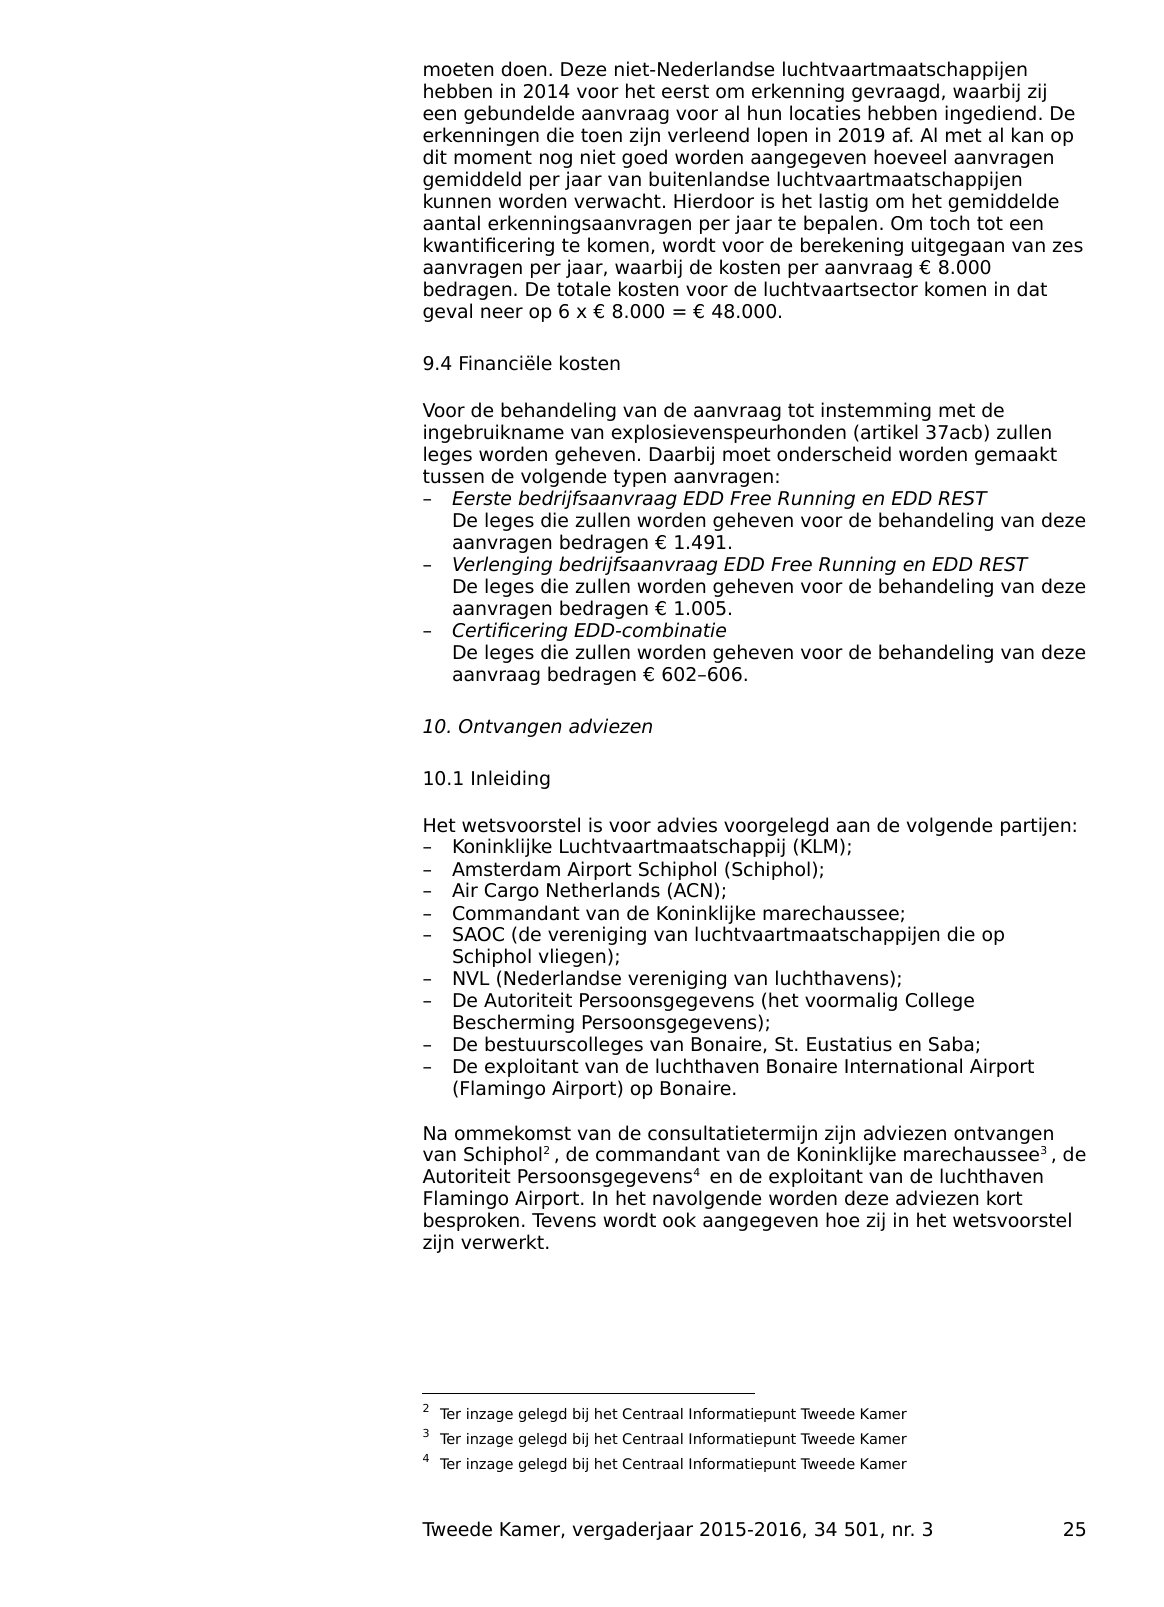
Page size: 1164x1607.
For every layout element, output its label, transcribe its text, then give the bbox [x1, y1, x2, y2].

subtitle 10. Ontvangen adviezen [422, 716, 1087, 737]
subtitle 9.4 Financiële kosten [422, 353, 1087, 375]
text – De exploitant van de luchthaven Bonaire International Airport (Flamingo Airport) op Bonaire. [422, 1056, 1087, 1100]
text De leges die zullen worden geheven voor de behandeling van deze aanvraag bedragen € 602–606. [452, 642, 1087, 686]
text – Eerste bedrijfsaanvraag EDD Free Running en EDD REST [422, 488, 1087, 510]
text Het wetsvoorstel is voor advies voorgelegd aan de volgende partijen: [422, 814, 1087, 836]
text Ter inzage gelegd bij het Centraal Informatiepunt Tweede Kamer [422, 1452, 1087, 1474]
text De leges die zullen worden geheven voor de behandeling van deze aanvragen bedragen € 1.005. [452, 576, 1087, 619]
text – Air Cargo Netherlands (ACN); [422, 880, 1087, 902]
text – De Autoriteit Persoonsgegevens (het voormalig College Bescherming Persoonsgegevens); [422, 990, 1087, 1034]
text – Certificering EDD-combinatie [422, 619, 1087, 642]
text Ter inzage gelegd bij het Centraal Informatiepunt Tweede Kamer [422, 1402, 1087, 1424]
text De leges die zullen worden geheven voor de behandeling van deze aanvragen bedragen € 1.491. [452, 510, 1087, 554]
subtitle 10.1 Inleiding [422, 767, 1087, 789]
text – Verlenging bedrijfsaanvraag EDD Free Running en EDD REST [422, 554, 1087, 576]
text Ter inzage gelegd bij het Centraal Informatiepunt Tweede Kamer [422, 1427, 1087, 1449]
text Voor de behandeling van de aanvraag tot instemming met de ingebruikname van explosievenspeurhonden (artikel 37acb) zullen leges worden geheven. Daarbij moet onderscheid worden gemaakt tussen de volgende typen aanvragen: [422, 400, 1087, 488]
text moeten doen. Deze niet-Nederlandse luchtvaartmaatschappijen hebben in 2014 voor het eerst om erkenning gevraagd, waarbij zij een gebundelde aanvraag voor al hun locaties hebben ingediend. De erkenningen die toen zijn verleend lopen in 2019 af. Al met al kan op dit moment nog niet goed worden aangegeven hoeveel aanvragen gemiddeld per jaar van buitenlandse luchtvaartmaatschappijen kunnen worden verwacht. Hierdoor is het lastig om het gemiddelde aantal erkenningsaanvragen per jaar te bepalen. Om toch tot een kwantificering te komen, wordt voor de berekening uitgegaan van zes aanvragen per jaar, waarbij de kosten per aanvraag € 8.000 bedragen. De totale kosten voor de luchtvaartsector komen in dat geval neer op 6 x € 8.000 = € 48.000. [422, 59, 1087, 323]
text – Koninklijke Luchtvaartmaatschappij (KLM); [422, 836, 1087, 858]
text – De bestuurscolleges van Bonaire, St. Eustatius en Saba; [422, 1034, 1087, 1056]
text – NVL (Nederlandse vereniging van luchthavens); [422, 968, 1087, 990]
text – Amsterdam Airport Schiphol (Schiphol); [422, 858, 1087, 880]
text – Commandant van de Koninklijke marechaussee; [422, 902, 1087, 924]
text Na ommekomst van de consultatietermijn zijn adviezen ontvangen van Schiphol, de commandant van de Koninklijke marechaussee, de Autoriteit Persoonsgegevens en de exploitant van de luchthaven Flamingo Airport. In het navolgende worden deze adviezen kort besproken. Tevens wordt ook aangegeven hoe zij in het wetsvoorstel zijn verwerkt. [422, 1122, 1087, 1254]
text – SAOC (de vereniging van luchtvaartmaatschappijen die op Schiphol vliegen); [422, 924, 1087, 968]
